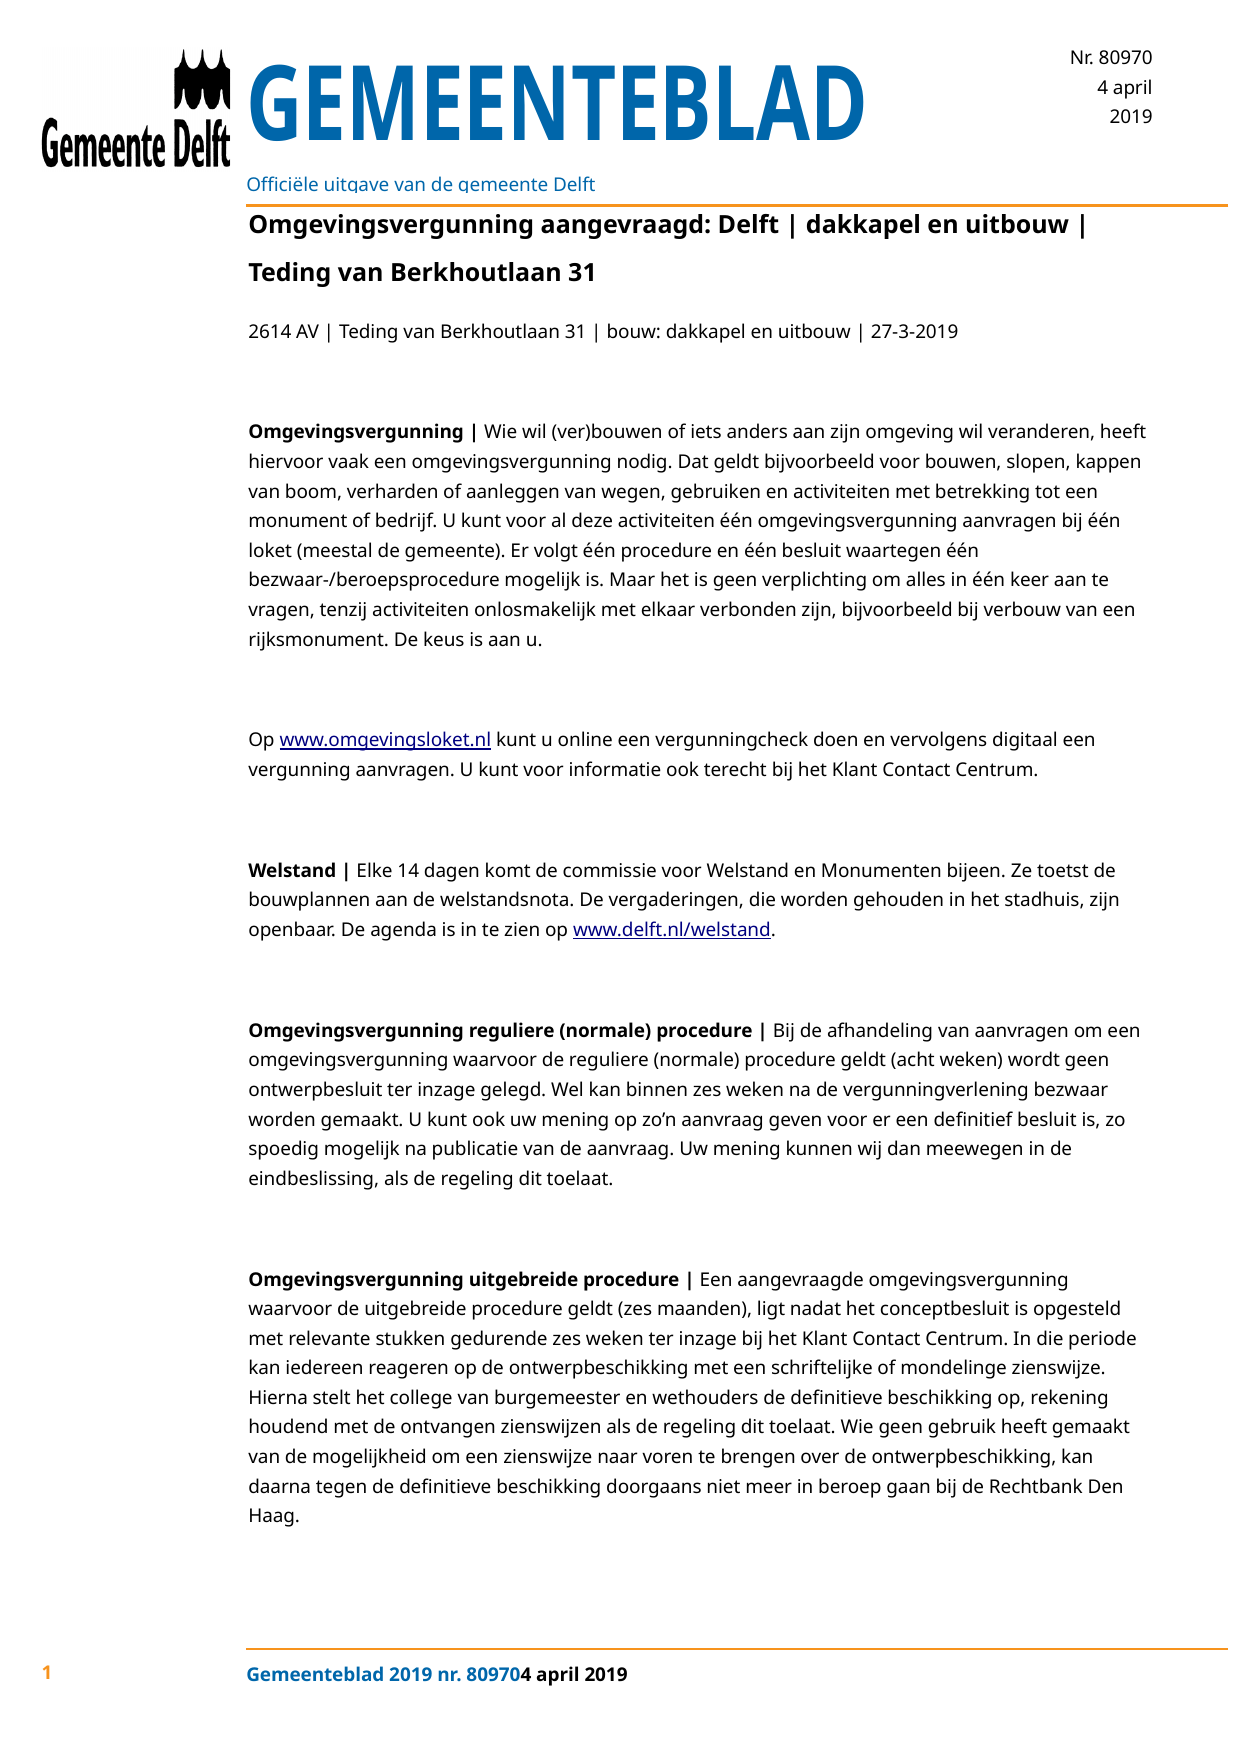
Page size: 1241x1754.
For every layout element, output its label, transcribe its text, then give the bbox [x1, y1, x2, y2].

text Omgevingsvergunning aangevraagd: Delft | dakkapel en uitbouw | Teding van Berkhoutlaan 31 [248, 207, 1152, 288]
text Omgevingsvergunning | Wie wil (ver)bouwen of iets anders aan zijn omgeving wil veranderen, heeft hiervoor vaak een omgevingsvergunning nodig. Dat geldt bijvoorbeeld voor bouwen, slopen, kappen van boom, verharden of aanleggen van wegen, gebruiken en activiteiten met betrekking tot een monument of bedrijf. U kunt voor al deze activiteiten één omgevingsvergunning aanvragen bij één loket (meestal de gemeente). Er volgt één procedure en één besluit waartegen één bezwaar-/beroepsprocedure mogelijk is. Maar het is geen verplichting om alles in één keer aan te vragen, tenzij activiteiten onlosmakelijk met elkaar verbonden zijn, bijvoorbeeld bij verbouw van een rijksmonument. De keus is aan u. [248, 419, 1152, 652]
picture [41, 47, 231, 172]
text Omgevingsvergunning reguliere (normale) procedure | Bij de afhandeling van aanvragen om een omgevingsvergunning waarvoor de reguliere (normale) procedure geldt (acht weken) wordt geen ontwerpbesluit ter inzage gelegd. Wel kan binnen zes weken na de vergunningverlening bezwaar worden gemaakt. U kunt ook uw mening op zo’n aanvraag geven voor er een definitief besluit is, zo spoedig mogelijk na publicatie van de aanvraag. Uw mening kunnen wij dan meewegen in de eindbeslissing, als de regeling dit toelaat. [248, 1017, 1152, 1191]
text 2614 AV | Teding van Berkhoutlaan 31 | bouw: dakkapel en uitbouw | 27-3-2019 [248, 318, 1152, 344]
text Welstand | Elke 14 dagen komt de commissie voor Welstand en Monumenten bijeen. Ze toetst de bouwplannen aan de welstandsnota. De vergaderingen, die worden gehouden in het stadhuis, zijn openbaar. De agenda is in te zien op www.delft.nl/welstand. [248, 857, 1152, 942]
text Omgevingsvergunning uitgebreide procedure | Een aangevraagde omgevingsvergunning waarvoor de uitgebreide procedure geldt (zes maanden), ligt nadat het conceptbesluit is opgesteld met relevante stukken gedurende zes weken ter inzage bij het Klant Contact Centrum. In die periode kan iedereen reageren op de ontwerpbeschikking met een schriftelijke of mondelinge zienswijze. Hierna stelt het college van burgemeester en wethouders de definitieve beschikking op, rekening houdend met de ontvangen zienswijzen als de regeling dit toelaat. Wie geen gebruik heeft gemaakt van de mogelijkheid om een zienswijze naar voren te brengen over de ontwerpbeschikking, kan daarna tegen de definitieve beschikking doorgaans niet meer in beroep gaan bij de Rechtbank Den Haag. [248, 1266, 1152, 1528]
text Op www.omgevingsloket.nl kunt u online een vergunningcheck doen en vervolgens digitaal een vergunning aanvragen. U kunt voor informatie ook terecht bij het Klant Contact Centrum. [248, 727, 1152, 782]
